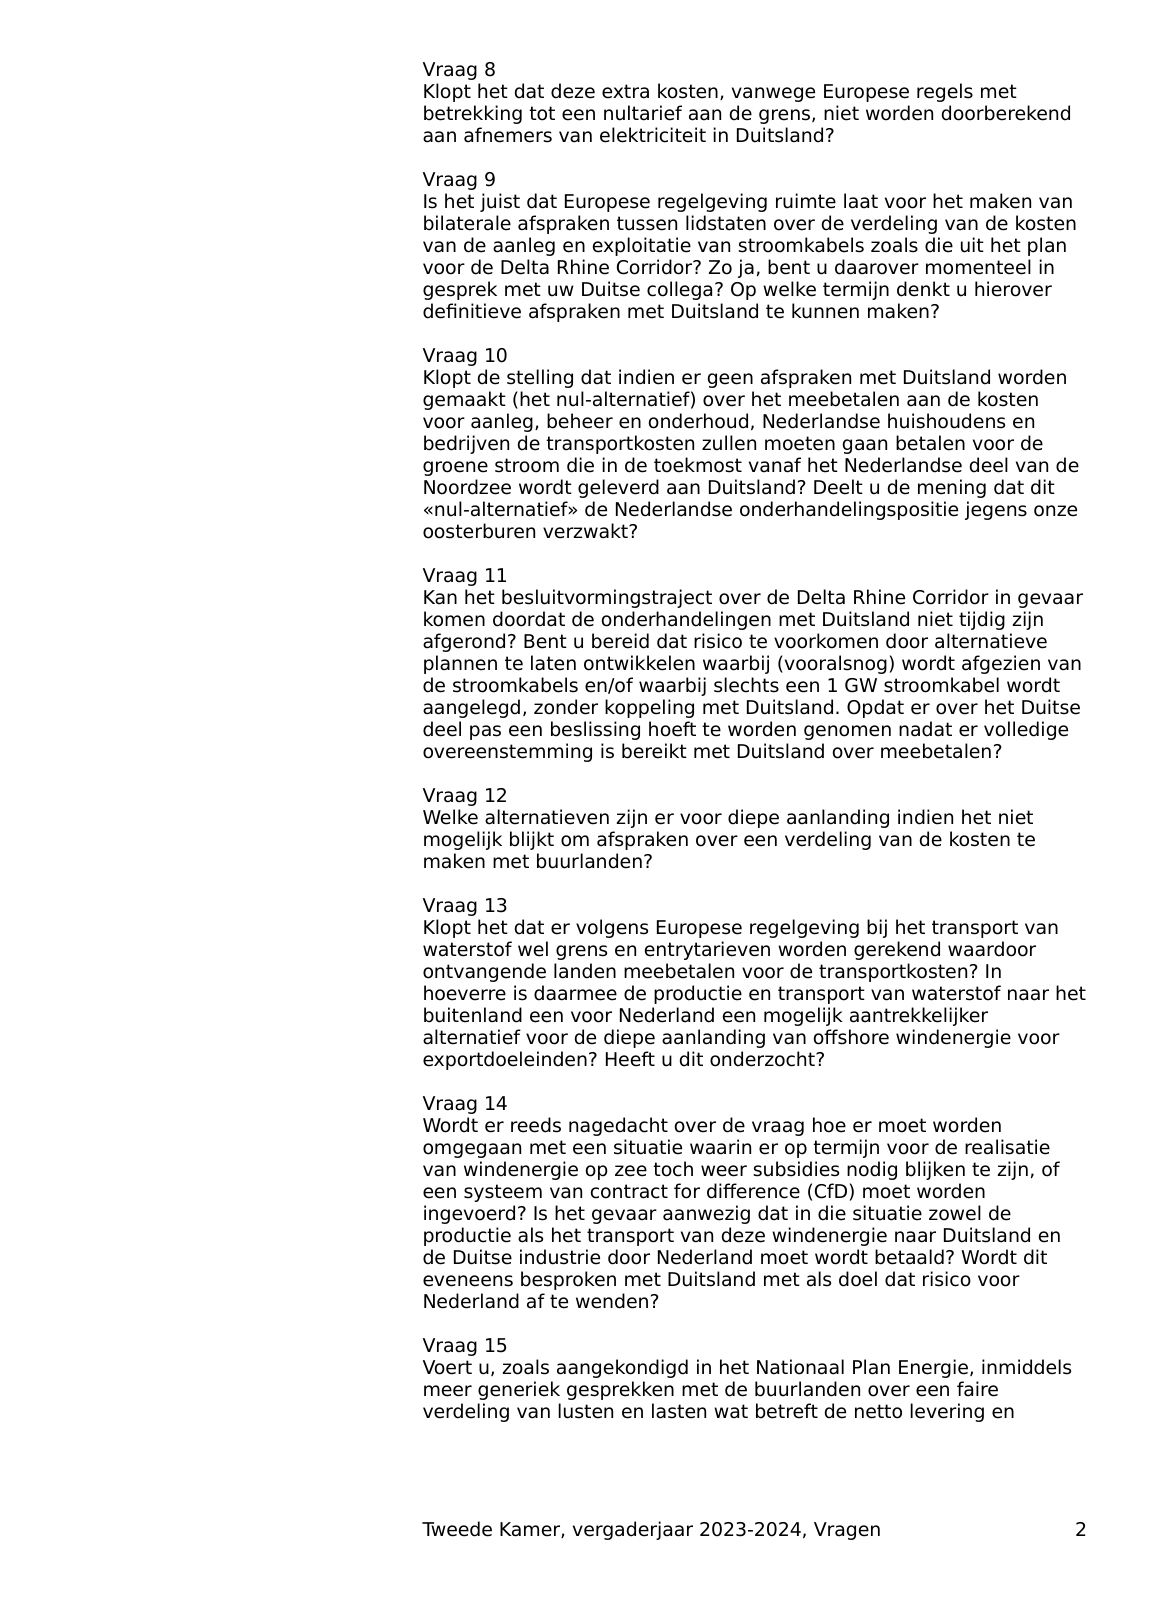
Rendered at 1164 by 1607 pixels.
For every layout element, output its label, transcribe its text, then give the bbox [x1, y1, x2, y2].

text Kan het besluitvormingstraject over de Delta Rhine Corridor in gevaar komen doordat de onderhandelingen met Duitsland niet tijdig zijn afgerond? Bent u bereid dat risico te voorkomen door alternatieve plannen te laten ontwikkelen waarbij (vooralsnog) wordt afgezien van de stroomkabels en/of waarbij slechts een 1 GW stroomkabel wordt aangelegd, zonder koppeling met Duitsland. Opdat er over het Duitse deel pas een beslissing hoeft te worden genomen nadat er volledige overeenstemming is bereikt met Duitsland over meebetalen? [422, 587, 1087, 763]
text Vraag 13 [422, 895, 1087, 917]
text Vraag 10 [422, 345, 1087, 367]
text Wordt er reeds nagedacht over de vraag hoe er moet worden omgegaan met een situatie waarin er op termijn voor de realisatie van windenergie op zee toch weer subsidies nodig blijken te zijn, of een systeem van contract for difference (CfD) moet worden ingevoerd? Is het gevaar aanwezig dat in die situatie zowel de productie als het transport van deze windenergie naar Duitsland en de Duitse industrie door Nederland moet wordt betaald? Wordt dit eveneens besproken met Duitsland met als doel dat risico voor Nederland af te wenden? [422, 1115, 1087, 1313]
text Vraag 12 [422, 785, 1087, 807]
text Klopt het dat er volgens Europese regelgeving bij het transport van waterstof wel grens en entrytarieven worden gerekend waardoor ontvangende landen meebetalen voor de transportkosten? In hoeverre is daarmee de productie en transport van waterstof naar het buitenland een voor Nederland een mogelijk aantrekkelijker alternatief voor de diepe aanlanding van offshore windenergie voor exportdoeleinden? Heeft u dit onderzocht? [422, 917, 1087, 1071]
text Klopt het dat deze extra kosten, vanwege Europese regels met betrekking tot een nultarief aan de grens, niet worden doorberekend aan afnemers van elektriciteit in Duitsland? [422, 81, 1087, 147]
text Is het juist dat Europese regelgeving ruimte laat voor het maken van bilaterale afspraken tussen lidstaten over de verdeling van de kosten van de aanleg en exploitatie van stroomkabels zoals die uit het plan voor de Delta Rhine Corridor? Zo ja, bent u daarover momenteel in gesprek met uw Duitse collega? Op welke termijn denkt u hierover definitieve afspraken met Duitsland te kunnen maken? [422, 191, 1087, 323]
text Klopt de stelling dat indien er geen afspraken met Duitsland worden gemaakt (het nul-alternatief) over het meebetalen aan de kosten voor aanleg, beheer en onderhoud, Nederlandse huishoudens en bedrijven de transportkosten zullen moeten gaan betalen voor de groene stroom die in de toekmost vanaf het Nederlandse deel van de Noordzee wordt geleverd aan Duitsland? Deelt u de mening dat dit «nul-alternatief» de Nederlandse onderhandelingspositie jegens onze oosterburen verzwakt? [422, 367, 1087, 543]
text Voert u, zoals aangekondigd in het Nationaal Plan Energie, inmiddels meer generiek gesprekken met de buurlanden over een faire verdeling van lusten en lasten wat betreft de netto levering en [422, 1357, 1087, 1423]
text Vraag 8 [422, 59, 1087, 81]
text Vraag 15 [422, 1335, 1087, 1357]
text Vraag 11 [422, 565, 1087, 587]
text Vraag 9 [422, 169, 1087, 191]
text Vraag 14 [422, 1093, 1087, 1115]
text Welke alternatieven zijn er voor diepe aanlanding indien het niet mogelijk blijkt om afspraken over een verdeling van de kosten te maken met buurlanden? [422, 807, 1087, 873]
